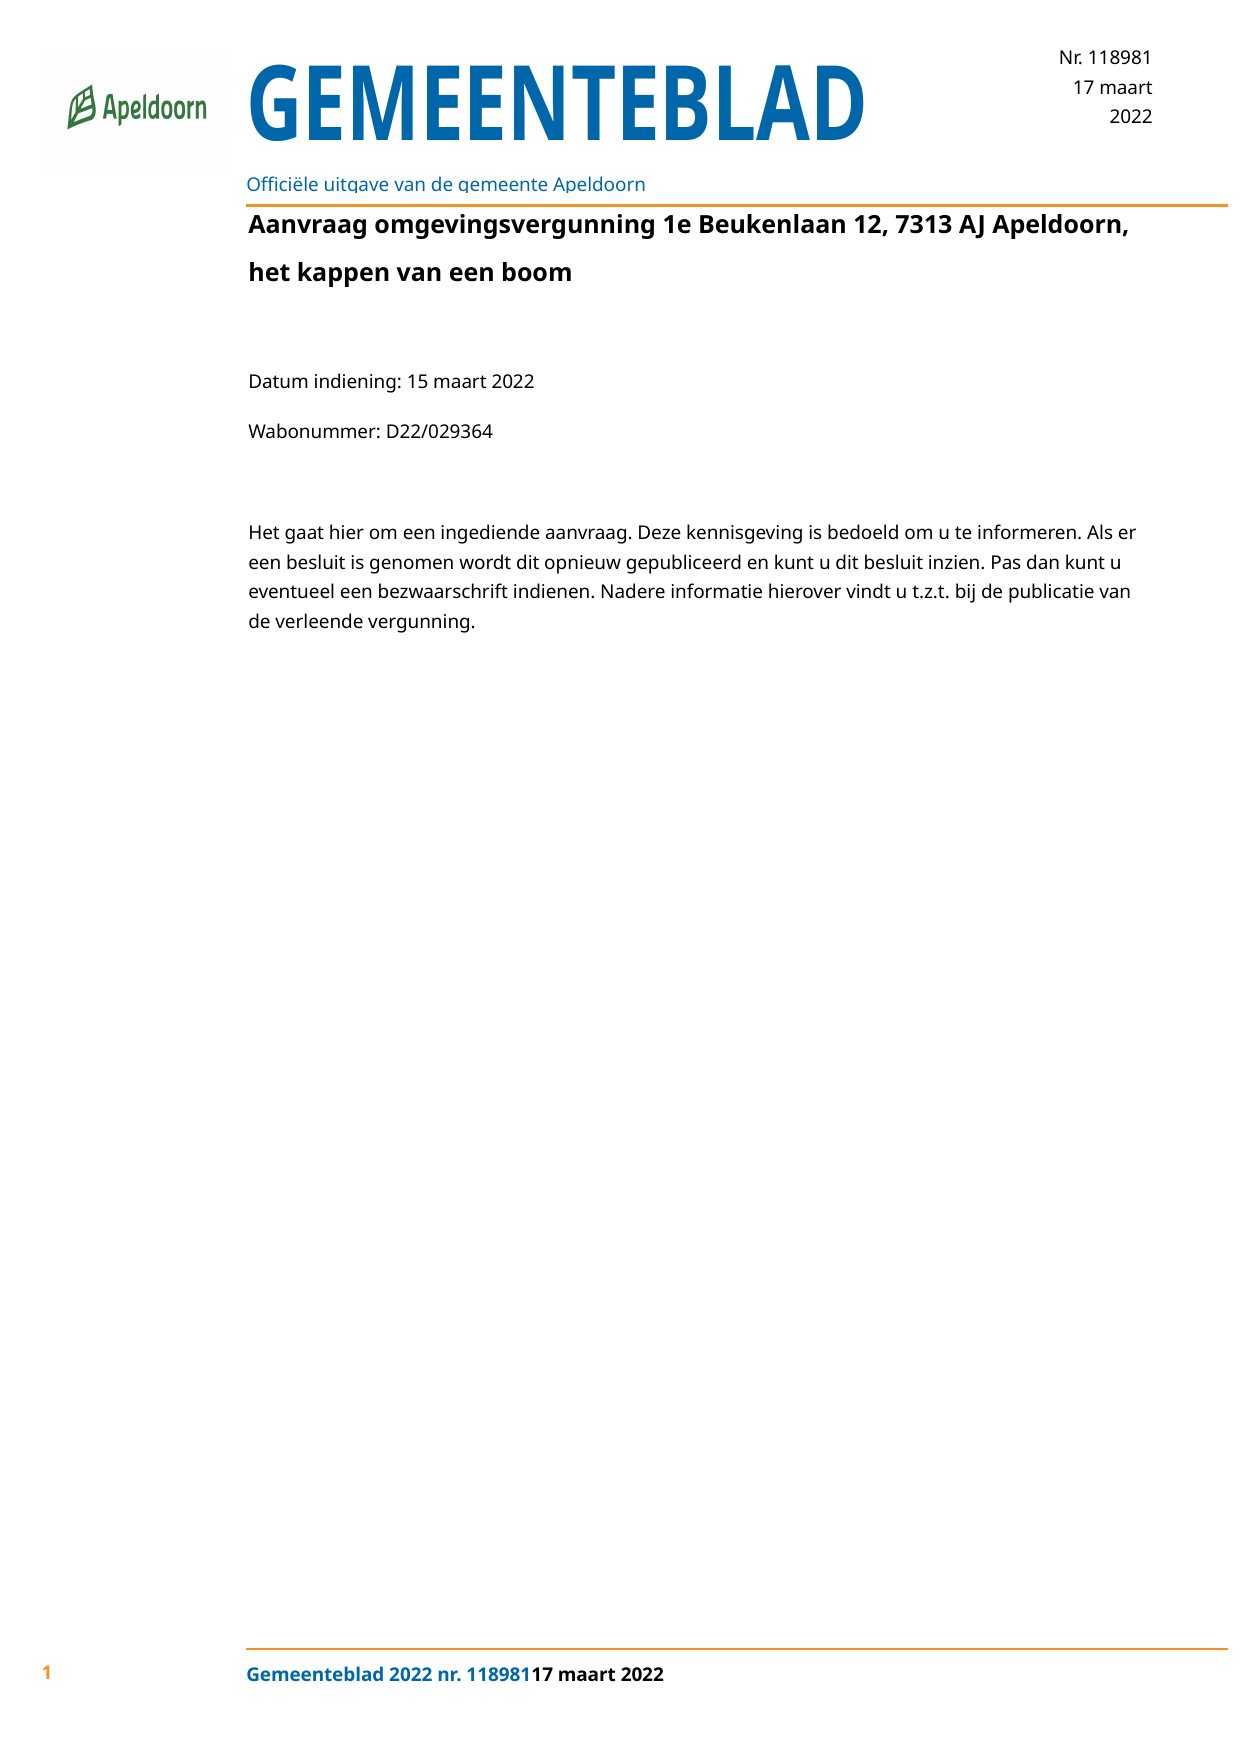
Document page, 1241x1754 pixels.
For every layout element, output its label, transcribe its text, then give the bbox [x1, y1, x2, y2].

picture [41, 47, 231, 172]
text Het gaat hier om een ingediende aanvraag. Deze kennisgeving is bedoeld om u te informeren. Als er een besluit is genomen wordt dit opnieuw gepubliceerd en kunt u dit besluit inzien. Pas dan kunt u eventueel een bezwaarschrift indienen. Nadere informatie hierover vindt u t.z.t. bij de publicatie van de verleende vergunning. [248, 519, 1152, 634]
text Wabonummer: D22/029364 [248, 419, 1152, 444]
text Aanvraag omgevingsvergunning 1e Beukenlaan 12, 7313 AJ Apeldoorn, het kappen van een boom [248, 207, 1152, 288]
text Datum indiening: 15 maart 2022 [248, 368, 1152, 394]
